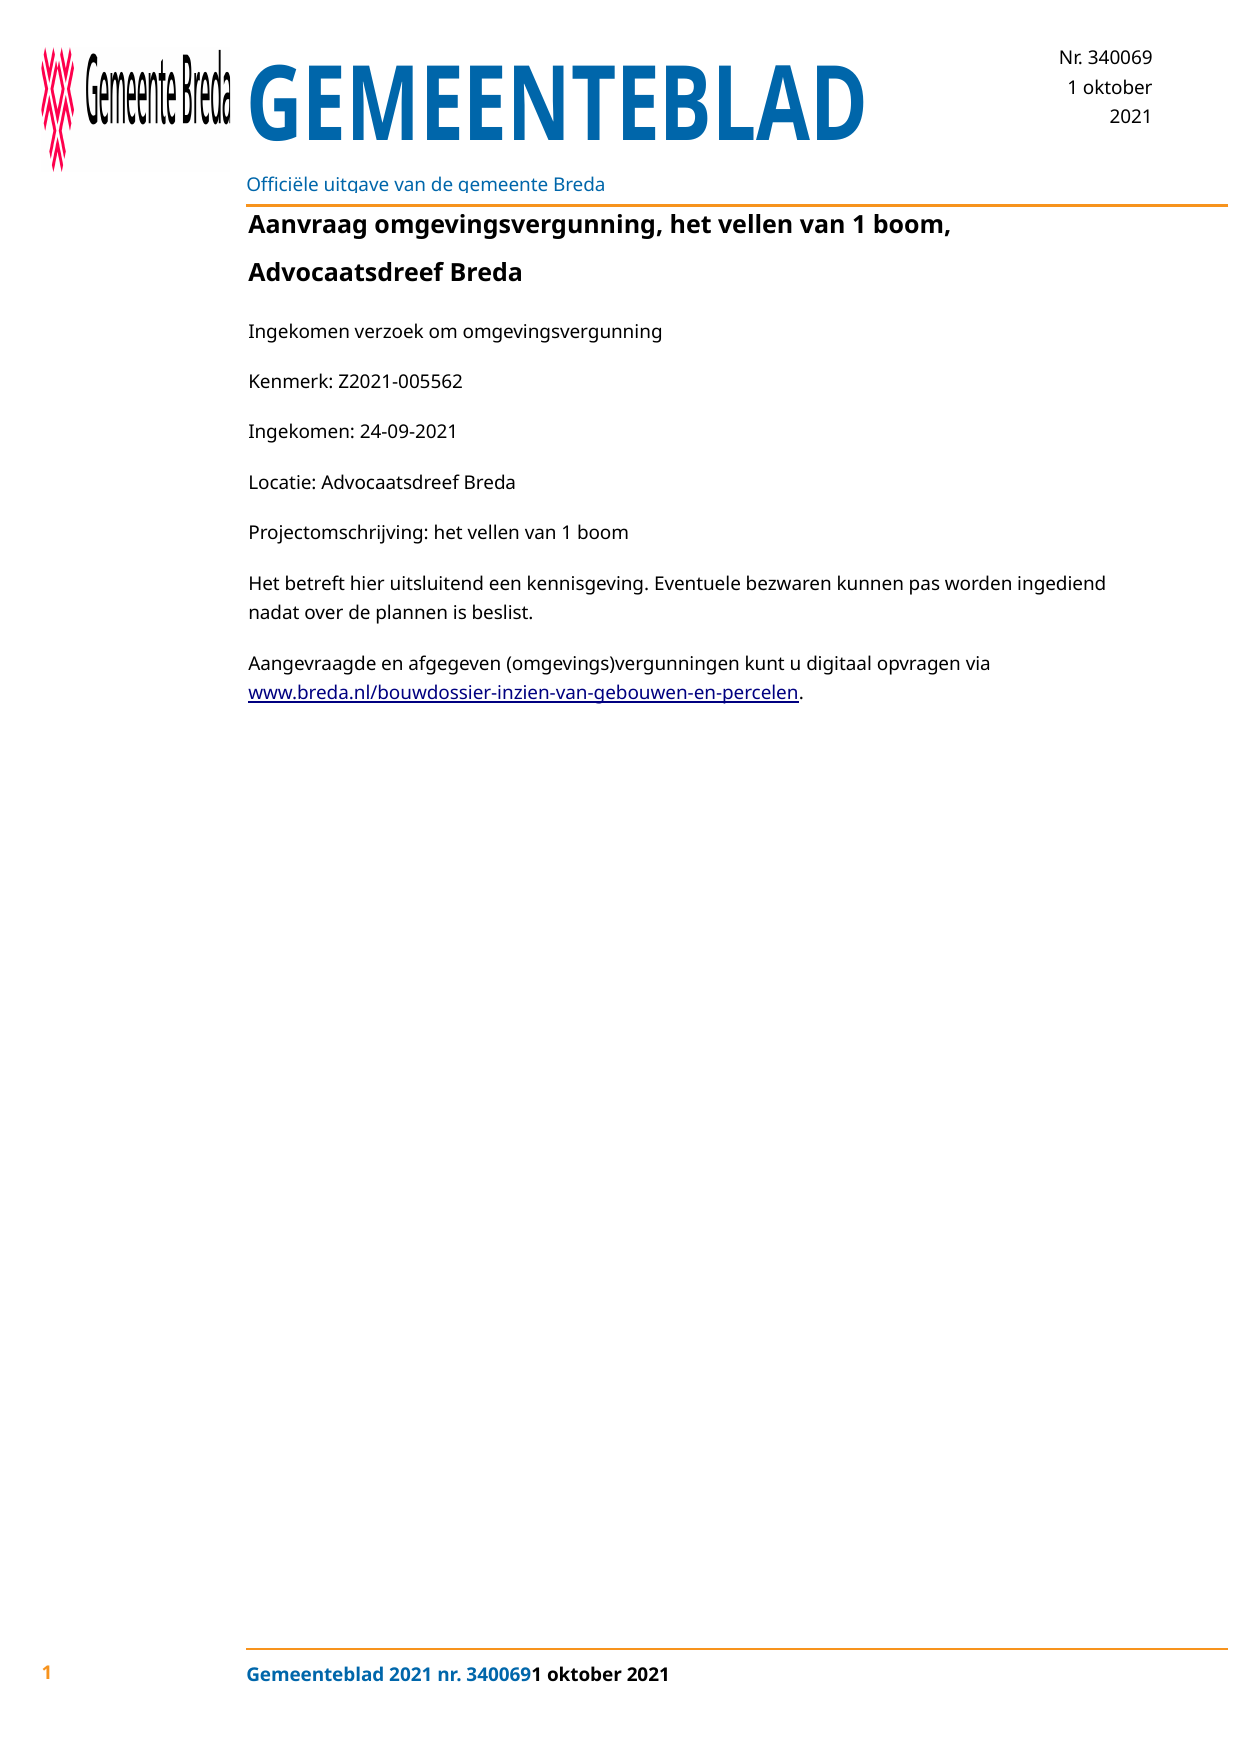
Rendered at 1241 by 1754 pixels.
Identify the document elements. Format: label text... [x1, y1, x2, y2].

text Ingekomen: 24-09-2021 [248, 419, 1152, 444]
text Aanvraag omgevingsvergunning, het vellen van 1 boom, Advocaatsdreef Breda [248, 207, 1152, 288]
text Locatie: Advocaatsdreef Breda [248, 469, 1152, 495]
text Het betreft hier uitsluitend een kennisgeving. Eventuele bezwaren kunnen pas worden ingediend nadat over de plannen is beslist. [248, 570, 1152, 625]
text Aangevraagde en afgegeven (omgevings)vergunningen kunt u digitaal opvragen via www.breda.nl/bouwdossier-inzien-van-gebouwen-en-percelen. [248, 650, 1152, 705]
text Projectomschrijving: het vellen van 1 boom [248, 519, 1152, 545]
picture [41, 47, 231, 172]
text Kenmerk: Z2021-005562 [248, 368, 1152, 394]
text Ingekomen verzoek om omgevingsvergunning [248, 318, 1152, 344]
